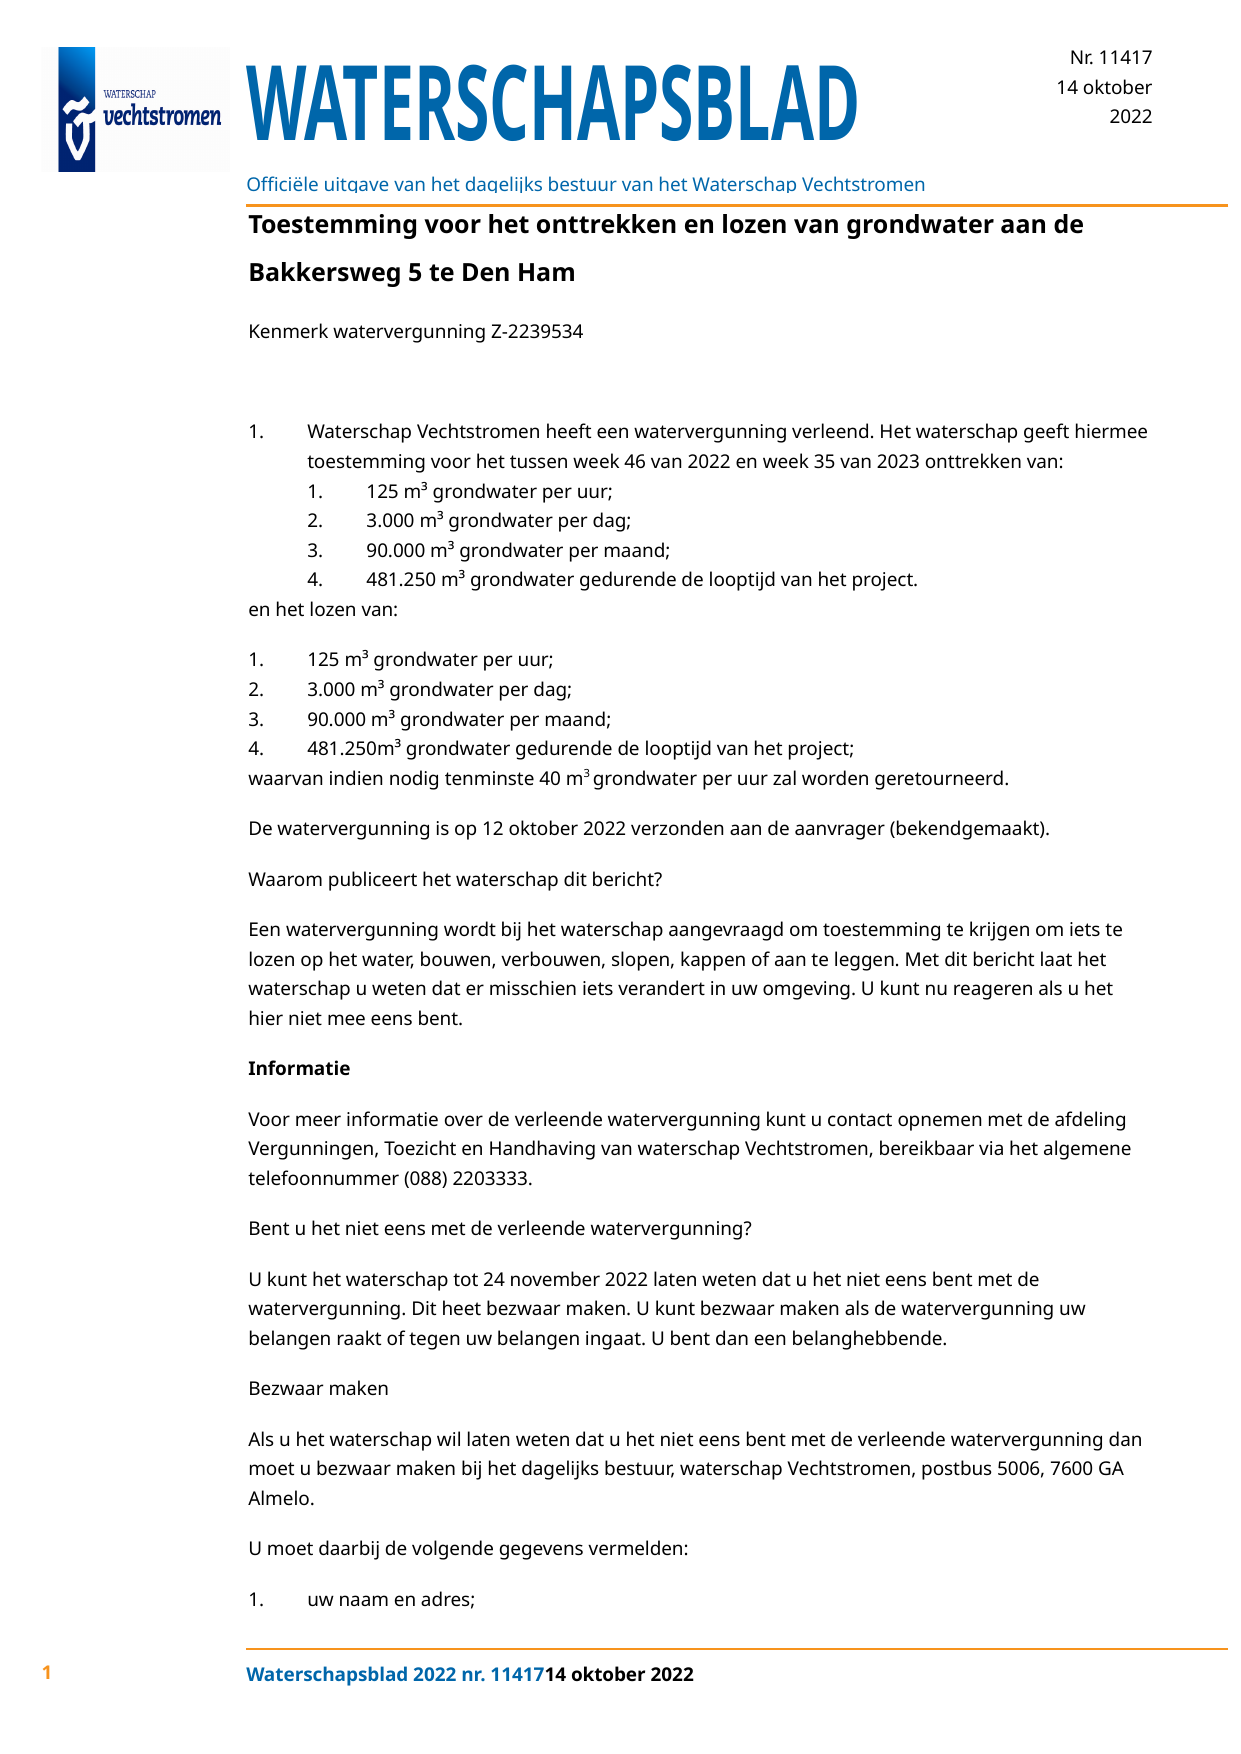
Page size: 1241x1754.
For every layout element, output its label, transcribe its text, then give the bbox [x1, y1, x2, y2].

list 90.000 m³ grondwater per maand; [248, 706, 1152, 732]
text U kunt het waterschap tot 24 november 2022 laten weten dat u het niet eens bent met de watervergunning. Dit heet bezwaar maken. U kunt bezwaar maken als de watervergunning uw belangen raakt of tegen uw belangen ingaat. U bent dan een belanghebbende. [248, 1266, 1152, 1351]
text De watervergunning is op 12 oktober 2022 verzonden aan de aanvrager (bekendgemaakt). [248, 815, 1152, 841]
picture [41, 47, 231, 172]
list 90.000 m³ grondwater per maand; [307, 537, 1152, 563]
list uw naam en adres; [248, 1586, 1152, 1612]
list 125 m³ grondwater per uur; [307, 478, 1152, 504]
text Kenmerk watervergunning Z-2239534 [248, 318, 1152, 344]
list 481.250m³ grondwater gedurende de looptijd van het project; [248, 735, 1152, 761]
text Bezwaar maken [248, 1375, 1152, 1401]
list Waterschap Vechtstromen heeft een watervergunning verleend. Het waterschap geeft hiermee toestemming voor het tussen week 46 van 2022 en week 35 van 2023 onttrekken van: [248, 419, 1152, 474]
text waarvan indien nodig tenminste 40 m3 grondwater per uur zal worden geretourneerd. [248, 765, 1152, 791]
text Toestemming voor het onttrekken en lozen van grondwater aan de Bakkersweg 5 te Den Ham [248, 207, 1152, 288]
text U moet daarbij de volgende gegevens vermelden: [248, 1535, 1152, 1561]
text Voor meer informatie over de verleende watervergunning kunt u contact opnemen met de afdeling Vergunningen, Toezicht en Handhaving van waterschap Vechtstromen, bereikbaar via het algemene telefoonnummer (088) 2203333. [248, 1106, 1152, 1191]
text Waarom publiceert het waterschap dit bericht? [248, 866, 1152, 892]
list 125 m³ grondwater per uur; [248, 647, 1152, 672]
text en het lozen van: [248, 596, 1152, 622]
text Informatie [248, 1055, 1152, 1081]
text Als u het waterschap wil laten weten dat u het niet eens bent met de verleende watervergunning dan moet u bezwaar maken bij het dagelijks bestuur, waterschap Vechtstromen, postbus 5006, 7600 GA Almelo. [248, 1426, 1152, 1511]
list 3.000 m³ grondwater per dag; [248, 676, 1152, 702]
list 3.000 m³ grondwater per dag; [307, 507, 1152, 533]
text Bent u het niet eens met de verleende watervergunning? [248, 1215, 1152, 1241]
text Een watervergunning wordt bij het waterschap aangevraagd om toestemming te krijgen om iets te lozen op het water, bouwen, verbouwen, slopen, kappen of aan te leggen. Met dit bericht laat het waterschap u weten dat er misschien iets verandert in uw omgeving. U kunt nu reageren als u het hier niet mee eens bent. [248, 916, 1152, 1031]
list 481.250 m³ grondwater gedurende de looptijd van het project. [307, 567, 1152, 592]
